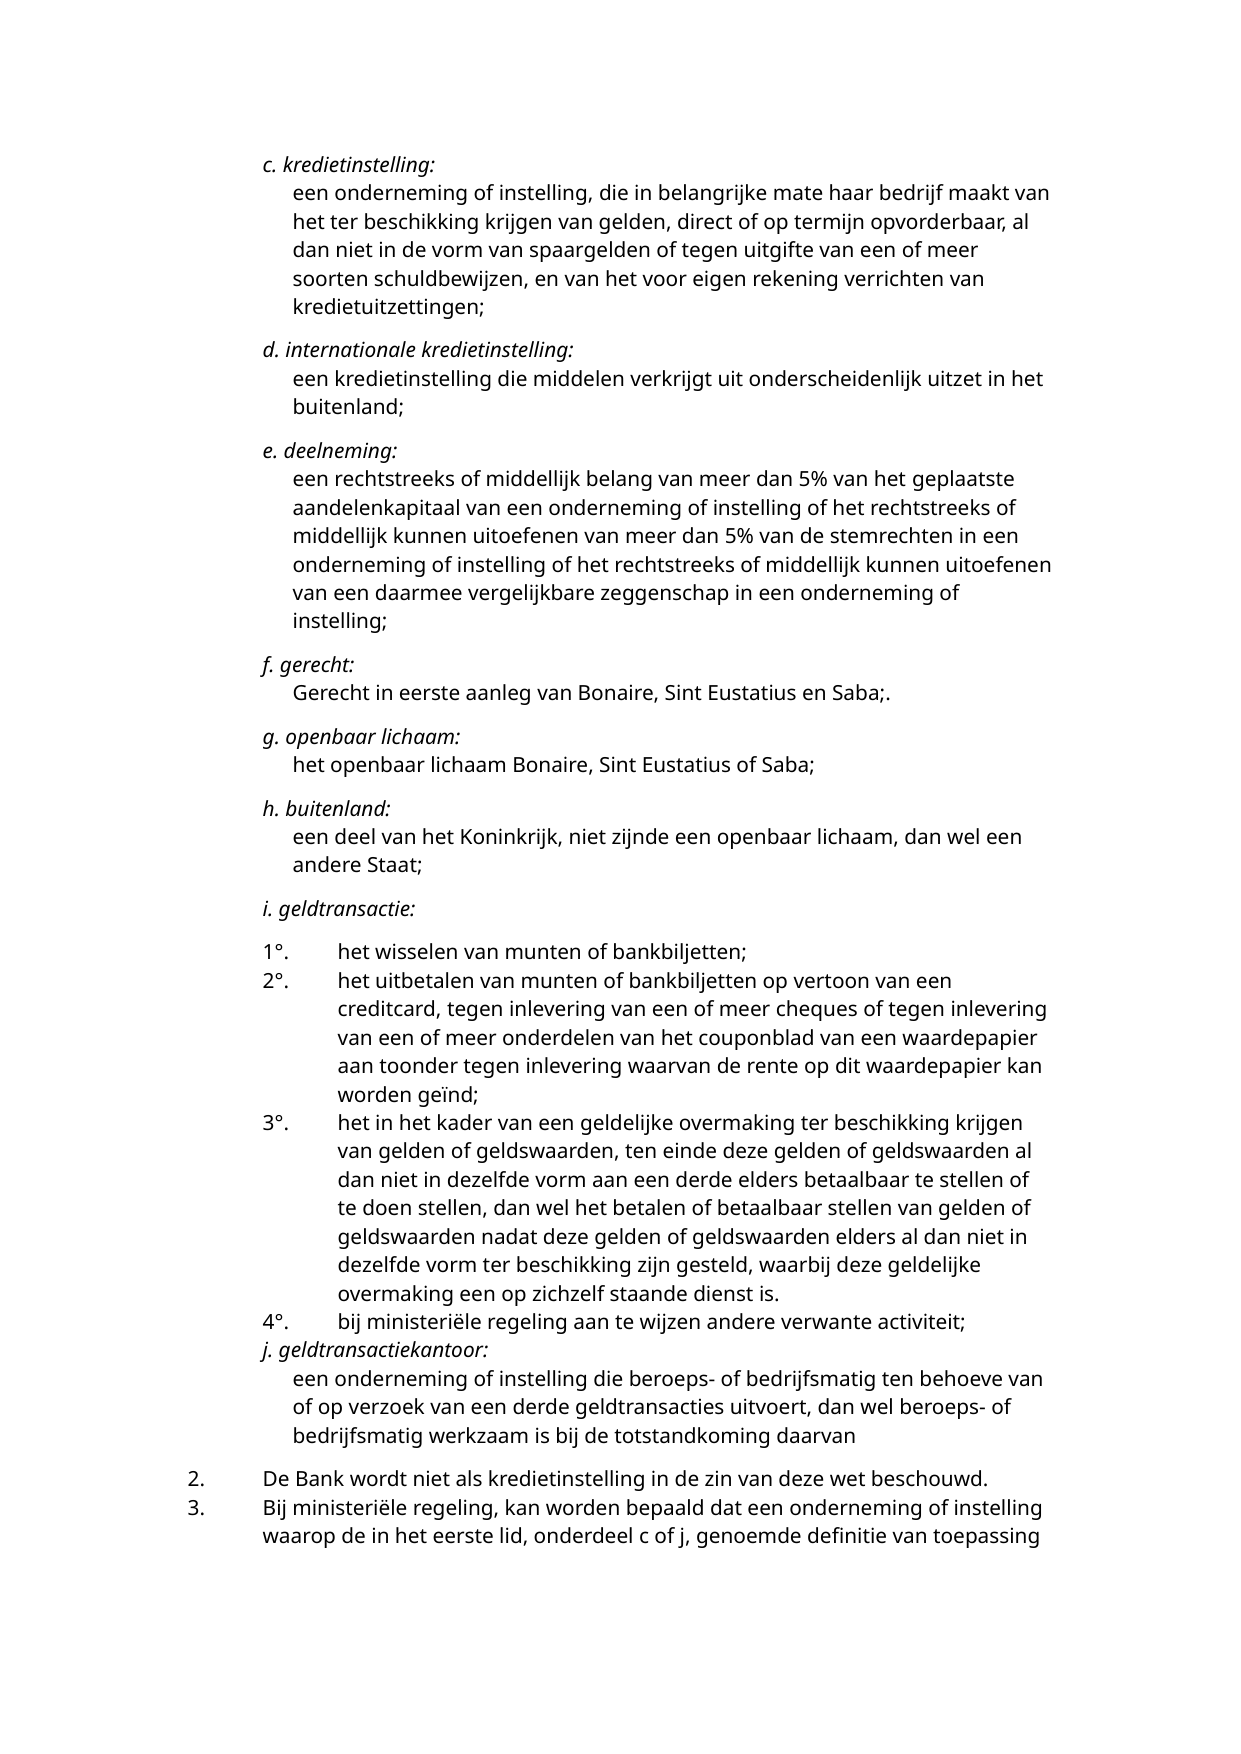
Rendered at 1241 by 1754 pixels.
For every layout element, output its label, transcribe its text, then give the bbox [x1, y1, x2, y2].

list bij ministeriële regeling aan te wijzen andere verwante activiteit; [262, 1307, 1053, 1336]
list een onderneming of instelling die beroeps- of bedrijfsmatig ten behoeve van of op verzoek van een derde geldtransacties uitvoert, dan wel beroeps- of bedrijfsmatig werkzaam is bij de totstandkoming daarvan [217, 1364, 1053, 1449]
list een rechtstreeks of middellijk belang van meer dan 5% van het geplaatste aandelenkapitaal van een onderneming of instelling of het rechtstreeks of middellijk kunnen uitoefenen van meer dan 5% van de stemrechten in een onderneming of instelling of het rechtstreeks of middellijk kunnen uitoefenen van een daarmee vergelijkbare zeggenschap in een onderneming of instelling; [217, 464, 1053, 635]
list e. deelneming: [187, 436, 1053, 464]
list Gerecht in eerste aanleg van Bonaire, Sint Eustatius en Saba;. [217, 678, 1053, 707]
list c. kredietinstelling: [187, 150, 1053, 178]
list het in het kader van een geldelijke overmaking ter beschikking krijgen van gelden of geldswaarden, ten einde deze gelden of geldswaarden al dan niet in dezelfde vorm aan een derde elders betaalbaar te stellen of te doen stellen, dan wel het betalen of betaalbaar stellen van gelden of geldswaarden nadat deze gelden of geldswaarden elders al dan niet in dezelfde vorm ter beschikking zijn gesteld, waarbij deze geldelijke overmaking een op zichzelf staande dienst is. [262, 1108, 1053, 1307]
list een deel van het Koninkrijk, niet zijnde een openbaar lichaam, dan wel een andere Staat; [217, 822, 1053, 879]
list het uitbetalen van munten of bankbiljetten op vertoon van een creditcard, tegen inlevering van een of meer cheques of tegen inlevering van een of meer onderdelen van het couponblad van een waardepapier aan toonder tegen inlevering waarvan de rente op dit waardepapier kan worden geïnd; [262, 966, 1053, 1108]
list een onderneming of instelling, die in belangrijke mate haar bedrijf maakt van het ter beschikking krijgen van gelden, direct of op termijn opvorderbaar, al dan niet in de vorm van spaargelden of tegen uitgifte van een of meer soorten schuldbewijzen, en van het voor eigen rekening verrichten van kredietuitzettingen; [217, 178, 1053, 321]
list j. geldtransactiekantoor: [187, 1336, 1053, 1364]
list h. buitenland: [187, 794, 1053, 822]
list De Bank wordt niet als kredietinstelling in de zin van deze wet beschouwd. [187, 1464, 1053, 1493]
list Bij ministeriële regeling, kan worden bepaald dat een onderneming of instelling waarop de in het eerste lid, onderdeel c of j, genoemde definitie van toepassing [187, 1493, 1053, 1550]
list d. internationale kredietinstelling: [187, 336, 1053, 364]
list g. openbaar lichaam: [187, 722, 1053, 750]
list een kredietinstelling die middelen verkrijgt uit onderscheidenlijk uitzet in het buitenland; [217, 364, 1053, 421]
list f. gerecht: [187, 650, 1053, 678]
list het wisselen van munten of bankbiljetten; [262, 937, 1053, 966]
list het openbaar lichaam Bonaire, Sint Eustatius of Saba; [217, 750, 1053, 779]
list i. geldtransactie: [187, 894, 1053, 922]
